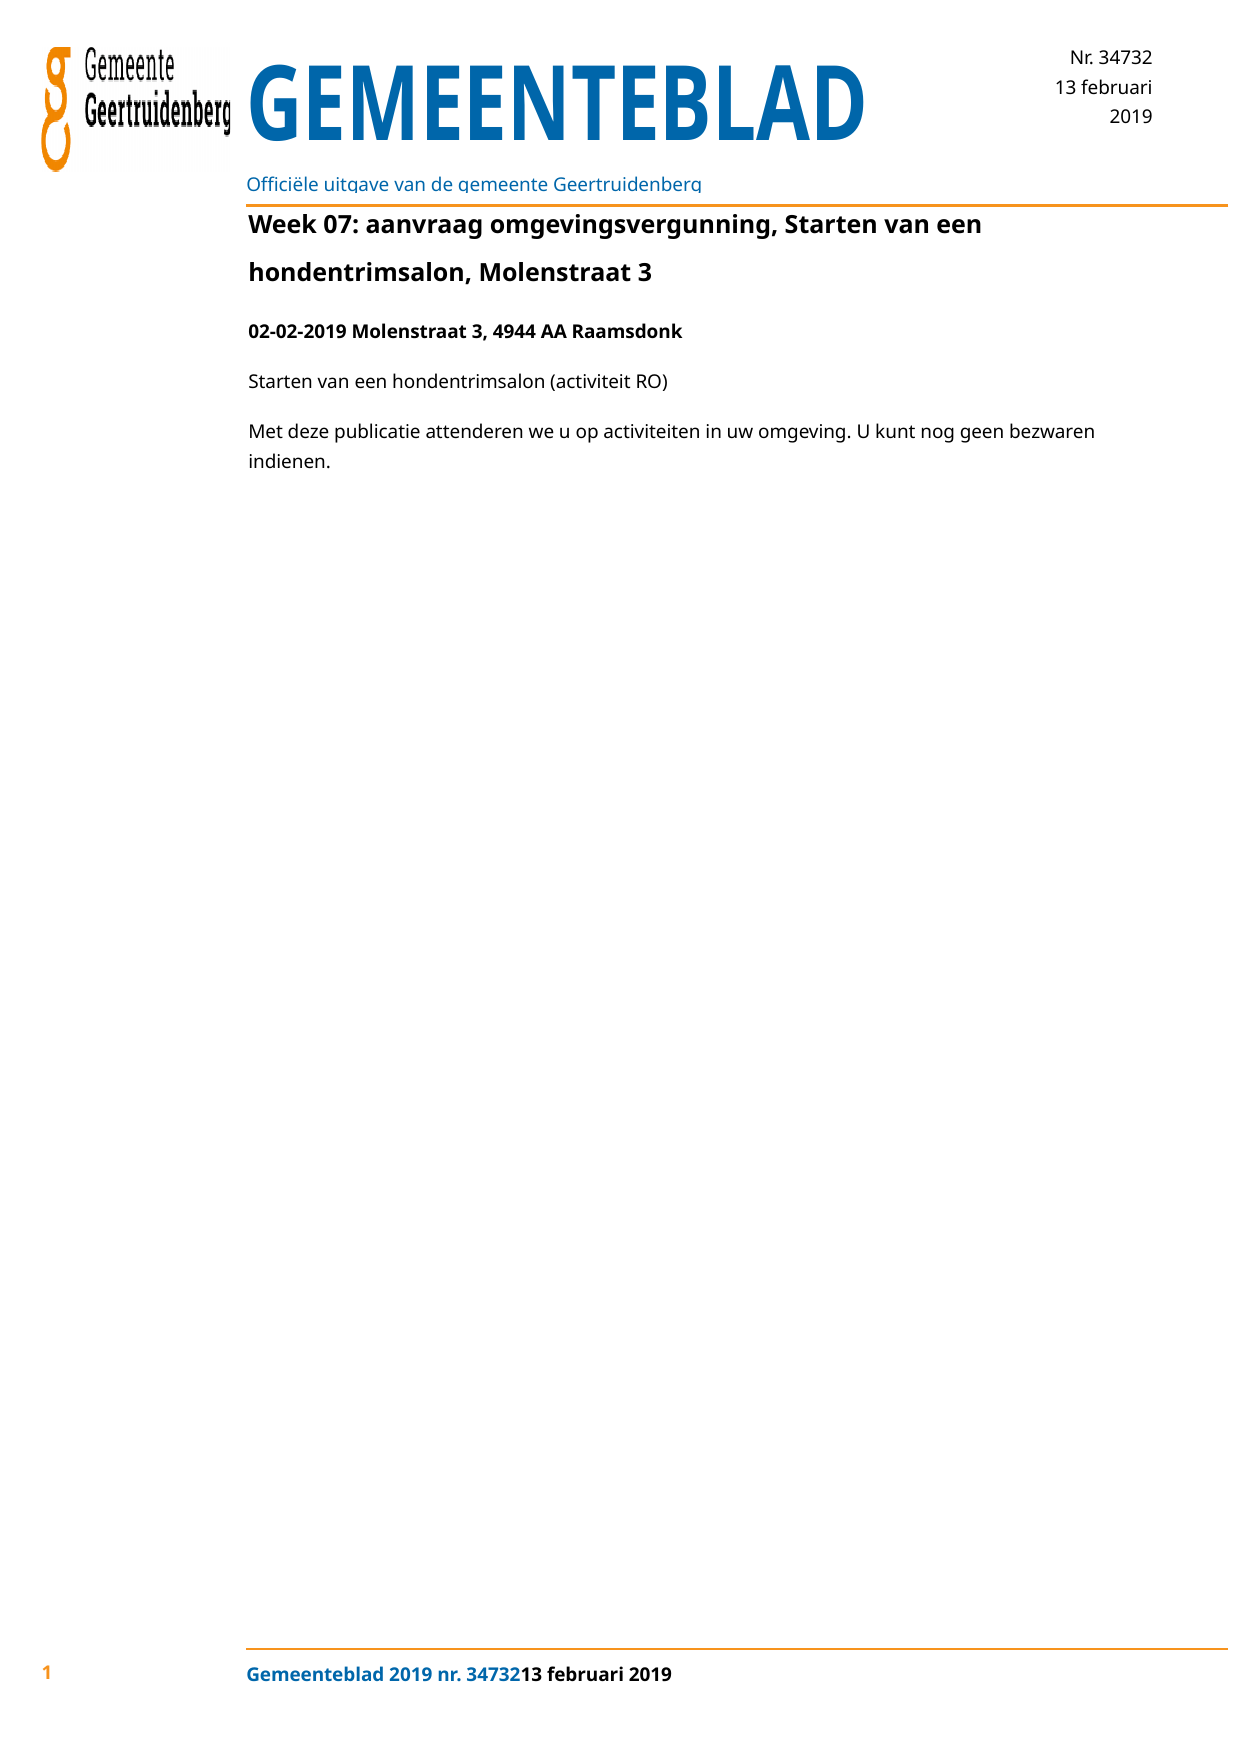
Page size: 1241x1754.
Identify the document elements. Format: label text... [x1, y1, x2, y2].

picture [41, 47, 231, 172]
text Starten van een hondentrimsalon (activiteit RO) [248, 368, 1152, 394]
text Week 07: aanvraag omgevingsvergunning, Starten van een hondentrimsalon, Molenstraat 3 [248, 207, 1152, 288]
text 02-02-2019 Molenstraat 3, 4944 AA Raamsdonk [248, 318, 1152, 344]
text Met deze publicatie attenderen we u op activiteiten in uw omgeving. U kunt nog geen bezwaren indienen. [248, 419, 1152, 474]
